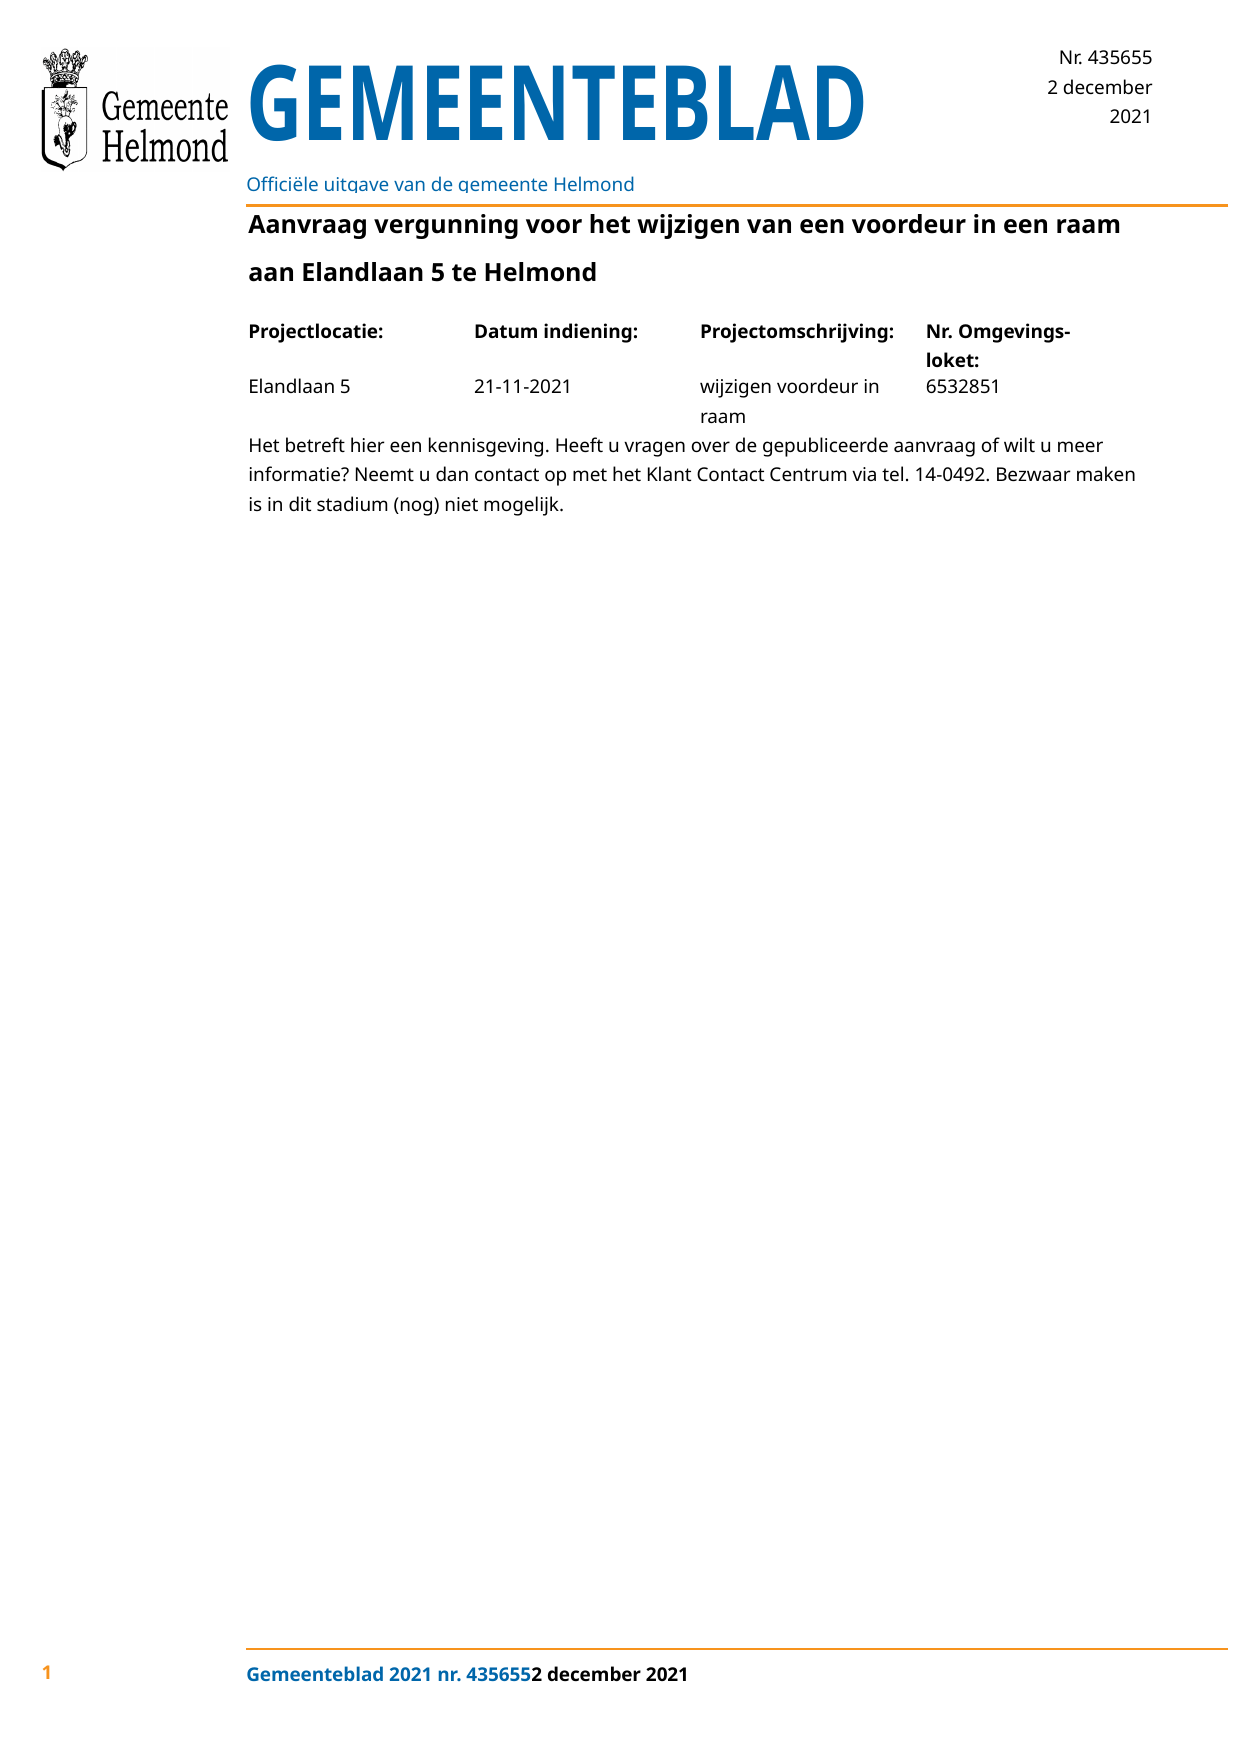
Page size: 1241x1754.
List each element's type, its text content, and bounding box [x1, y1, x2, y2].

text Aanvraag vergunning voor het wijzigen van een voordeur in een raam aan Elandlaan 5 te Helmond [248, 207, 1152, 288]
table_header Datum indiening: [474, 318, 700, 373]
table_cell Elandlaan 5 [248, 373, 474, 429]
table_header Nr. Omgevings- loket: [926, 318, 1152, 373]
table_cell 6532851 [926, 373, 1152, 429]
text Het betreft hier een kennisgeving. Heeft u vragen over de gepubliceerde aanvraag of wilt u meer informatie? Neemt u dan contact op met het Klant Contact Centrum via tel. 14-0492. Bezwaar maken is in dit stadium (nog) niet mogelijk. [248, 432, 1152, 517]
table_cell wijzigen voordeur in raam [700, 373, 926, 429]
table_header Projectomschrijving: [700, 318, 926, 373]
table_header Projectlocatie: [248, 318, 474, 373]
table_cell 21-11-2021 [474, 373, 700, 429]
picture [41, 47, 231, 172]
